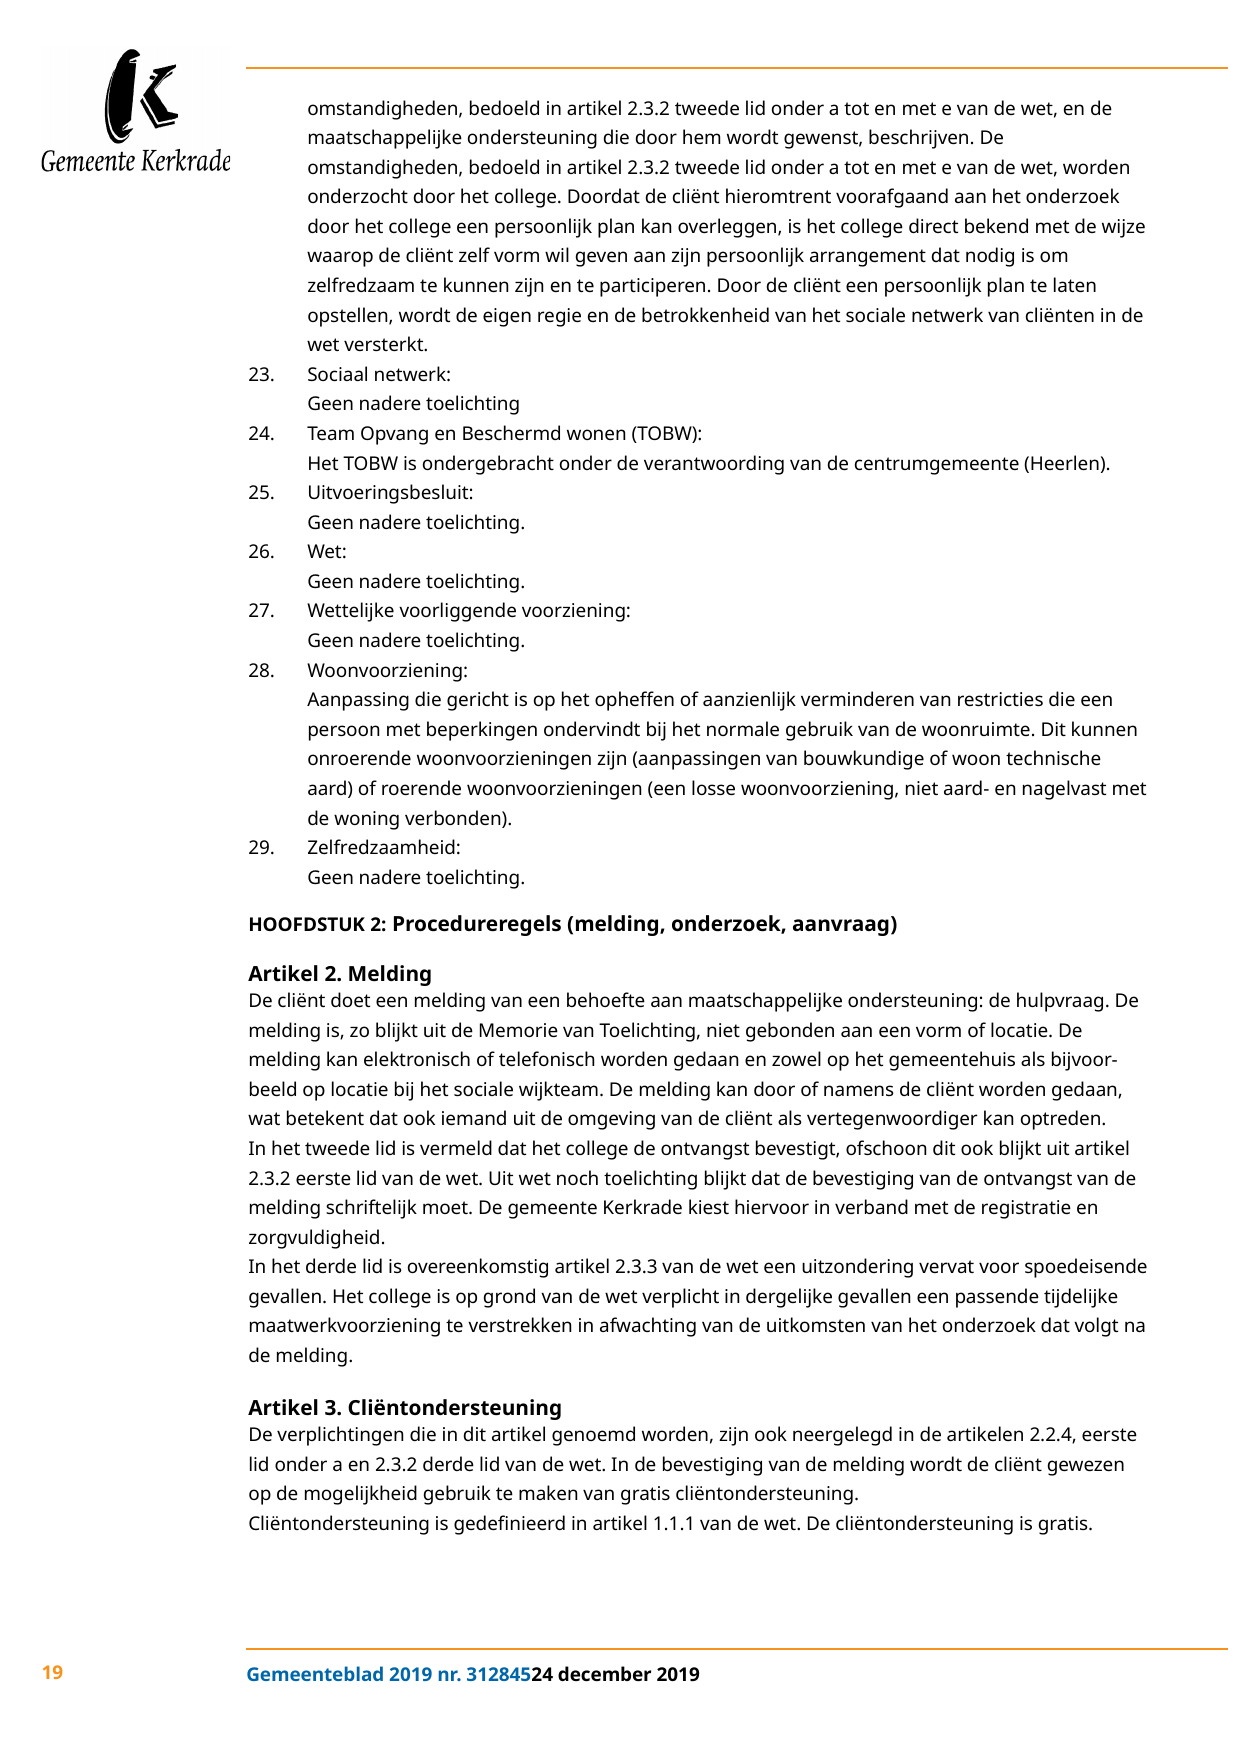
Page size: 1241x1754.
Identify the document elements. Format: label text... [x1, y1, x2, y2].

list Uitvoeringsbesluit: [248, 479, 1152, 505]
list Geen nadere toelichting. [248, 864, 1152, 890]
list Wet: [248, 538, 1152, 564]
text In het tweede lid is vermeld dat het college de ontvangst bevestigt, ofschoon dit ook blijkt uit artikel 2.3.2 eerste lid van de wet. Uit wet noch toelichting blijkt dat de bevestiging van de ontvangst van de melding schriftelijk moet. De gemeente Kerkrade kiest hiervoor in verband met de registratie en zorgvuldigheid. [248, 1135, 1152, 1250]
list Team Opvang en Beschermd wonen (TOBW): [248, 420, 1152, 446]
list Aanpassing die gericht is op het opheffen of aanzienlijk verminderen van restricties die een persoon met beperkingen ondervindt bij het normale gebruik van de woonruimte. Dit kunnen onroerende woonvoorzieningen zijn (aanpassingen van bouwkundige of woon technische aard) of roerende woonvoorzieningen (een losse woonvoorziening, niet aard- en nagelvast met de woning verbonden). [248, 686, 1152, 831]
text De verplichtingen die in dit artikel genoemd worden, zijn ook neergelegd in de artikelen 2.2.4, eerste lid onder a en 2.3.2 derde lid van de wet. In de bevestiging van de melding wordt de cliënt gewezen op de mogelijkheid gebruik te maken van gratis cliëntondersteuning. [248, 1421, 1152, 1506]
list Geen nadere toelichting. [248, 627, 1152, 653]
text HOOFDSTUK 2: Procedureregels (melding, onderzoek, aanvraag) [248, 909, 1152, 938]
list Geen nadere toelichting. [248, 509, 1152, 535]
text Artikel 3. Cliëntondersteuning [248, 1393, 1152, 1421]
text In het derde lid is overeenkomstig artikel 2.3.3 van de wet een uitzondering vervat voor spoedeisende gevallen. Het college is op grond van de wet verplicht in dergelijke gevallen een passende tijdelijke maatwerkvoorziening te verstrekken in afwachting van de uitkomsten van het onderzoek dat volgt na de melding. [248, 1253, 1152, 1368]
list Wettelijke voorliggende voorziening: [248, 598, 1152, 623]
list Woonvoorziening: [248, 657, 1152, 683]
list Het TOBW is ondergebracht onder de verantwoording van de centrumgemeente (Heerlen). [248, 450, 1152, 476]
text De cliënt doet een melding van een behoefte aan maatschappelijke ondersteuning: de hulpvraag. De melding is, zo blijkt uit de Memorie van Toelichting, niet gebonden aan een vorm of locatie. De melding kan elektronisch of telefonisch worden gedaan en zowel op het gemeentehuis als bijvoor-beeld op locatie bij het sociale wijkteam. De melding kan door of namens de cliënt worden gedaan, wat betekent dat ook iemand uit de omgeving van de cliënt als vertegenwoordiger kan optreden. [248, 987, 1152, 1131]
picture [41, 47, 231, 172]
text Cliëntondersteuning is gedefinieerd in artikel 1.1.1 van de wet. De cliëntondersteuning is gratis. [248, 1510, 1152, 1536]
list Geen nadere toelichting [248, 391, 1152, 416]
list Sociaal netwerk: [248, 361, 1152, 387]
list omstandigheden, bedoeld in artikel 2.3.2 tweede lid onder a tot en met e van de wet, en de maatschappelijke ondersteuning die door hem wordt gewenst, beschrijven. De omstandigheden, bedoeld in artikel 2.3.2 tweede lid onder a tot en met e van de wet, worden onderzocht door het college. Doordat de cliënt hieromtrent voorafgaand aan het onderzoek door het college een persoonlijk plan kan overleggen, is het college direct bekend met de wijze waarop de cliënt zelf vorm wil geven aan zijn persoonlijk arrangement dat nodig is om zelfredzaam te kunnen zijn en te participeren. Door de cliënt een persoonlijk plan te laten opstellen, wordt de eigen regie en de betrokkenheid van het sociale netwerk van cliënten in de wet versterkt. [248, 95, 1152, 357]
text Artikel 2. Melding [248, 959, 1152, 987]
list Geen nadere toelichting. [248, 568, 1152, 594]
list Zelfredzaamheid: [248, 834, 1152, 860]
